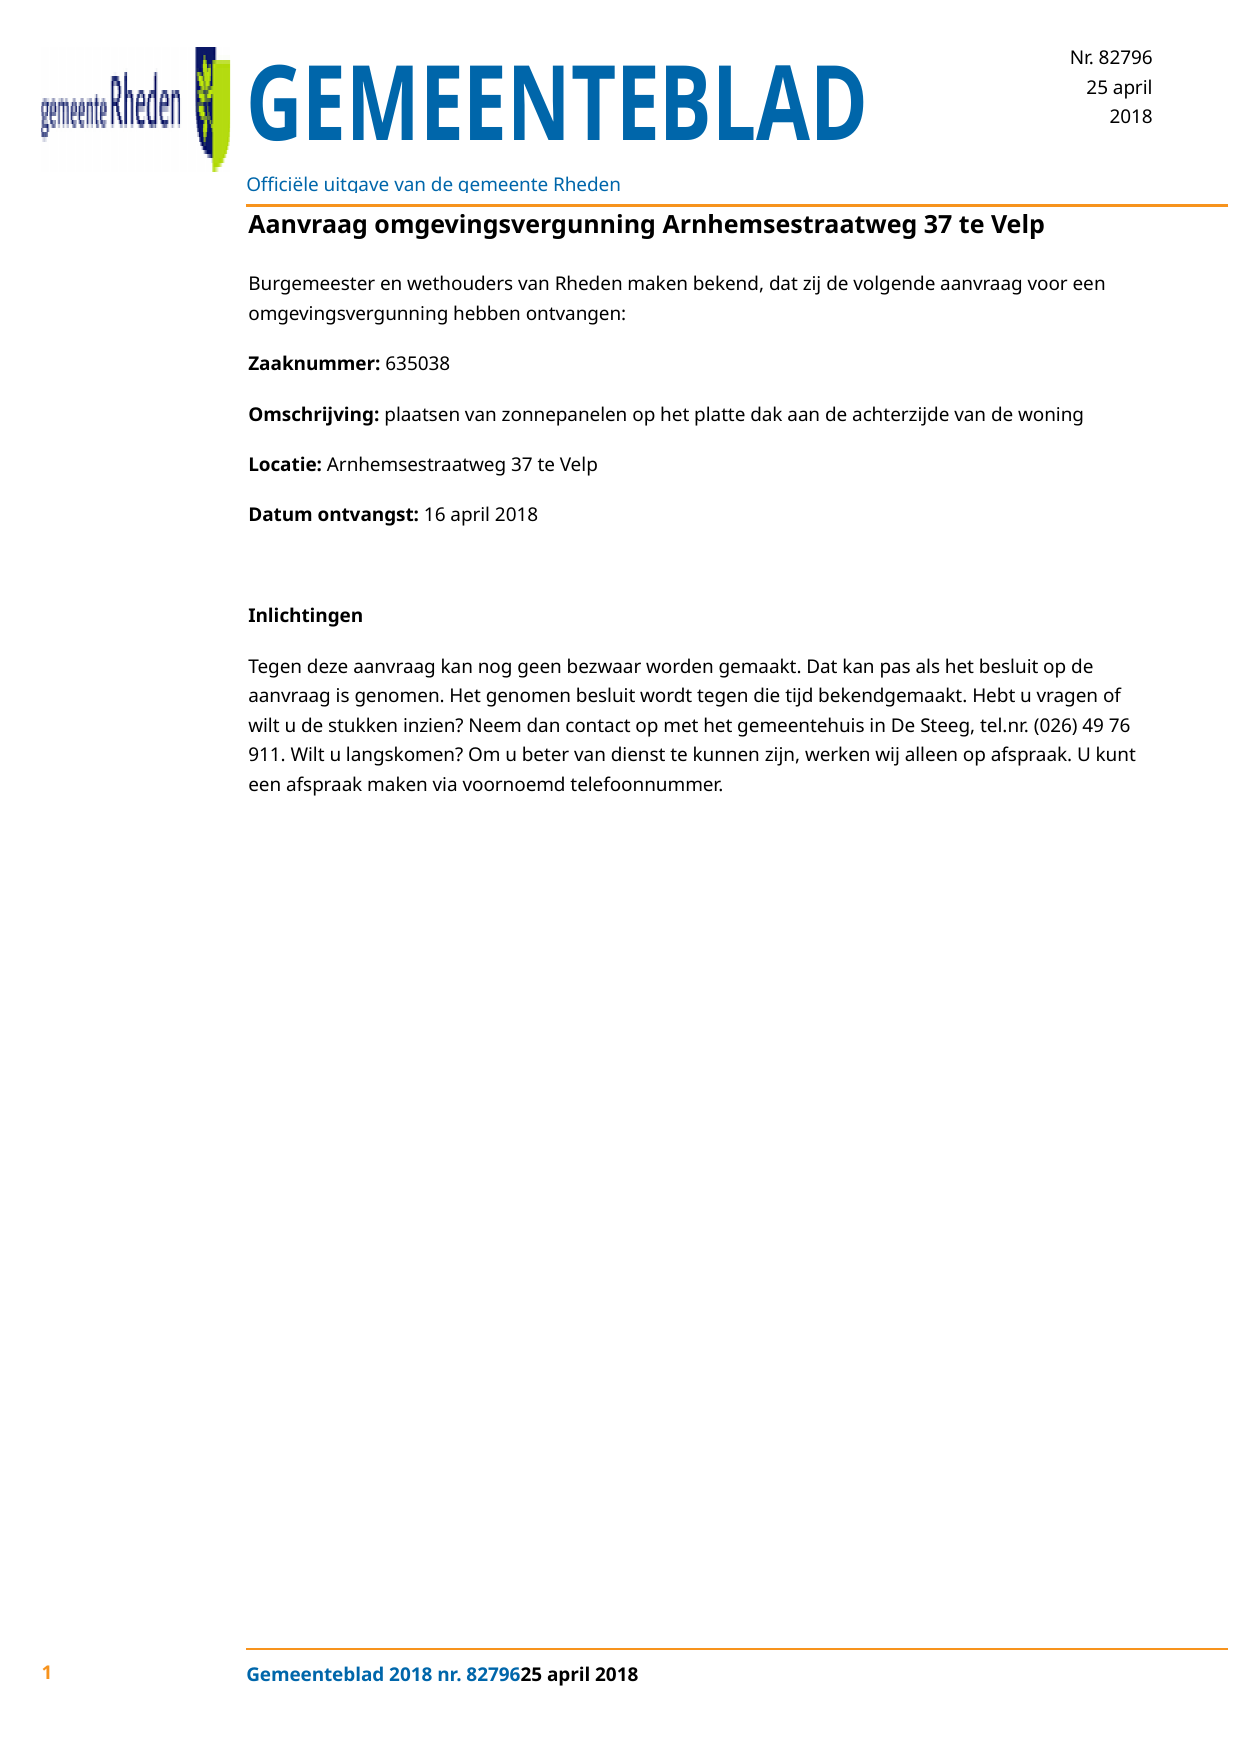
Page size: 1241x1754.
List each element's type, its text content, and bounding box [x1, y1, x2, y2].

text Locatie: Arnhemsestraatweg 37 te Velp [248, 451, 1152, 477]
text Zaaknummer: 635038 [248, 350, 1152, 376]
text Omschrijving: plaatsen van zonnepanelen op het platte dak aan de achterzijde van de woning [248, 401, 1152, 426]
text Aanvraag omgevingsvergunning Arnhemsestraatweg 37 te Velp [248, 207, 1152, 241]
text Burgemeester en wethouders van Rheden maken bekend, dat zij de volgende aanvraag voor een omgevingsvergunning hebben ontvangen: [248, 270, 1152, 326]
text Tegen deze aanvraag kan nog geen bezwaar worden gemaakt. Dat kan pas als het besluit op de aanvraag is genomen. Het genomen besluit wordt tegen die tijd bekendgemaakt. Hebt u vragen of wilt u de stukken inzien? Neem dan contact op met het gemeentehuis in De Steeg, tel.nr. (026) 49 76 911. Wilt u langskomen? Om u beter van dienst te kunnen zijn, werken wij alleen op afspraak. U kunt een afspraak maken via voornoemd telefoonnummer. [248, 653, 1152, 797]
text Inlichtingen [248, 602, 1152, 628]
text Datum ontvangst: 16 april 2018 [248, 502, 1152, 527]
picture [41, 47, 231, 172]
